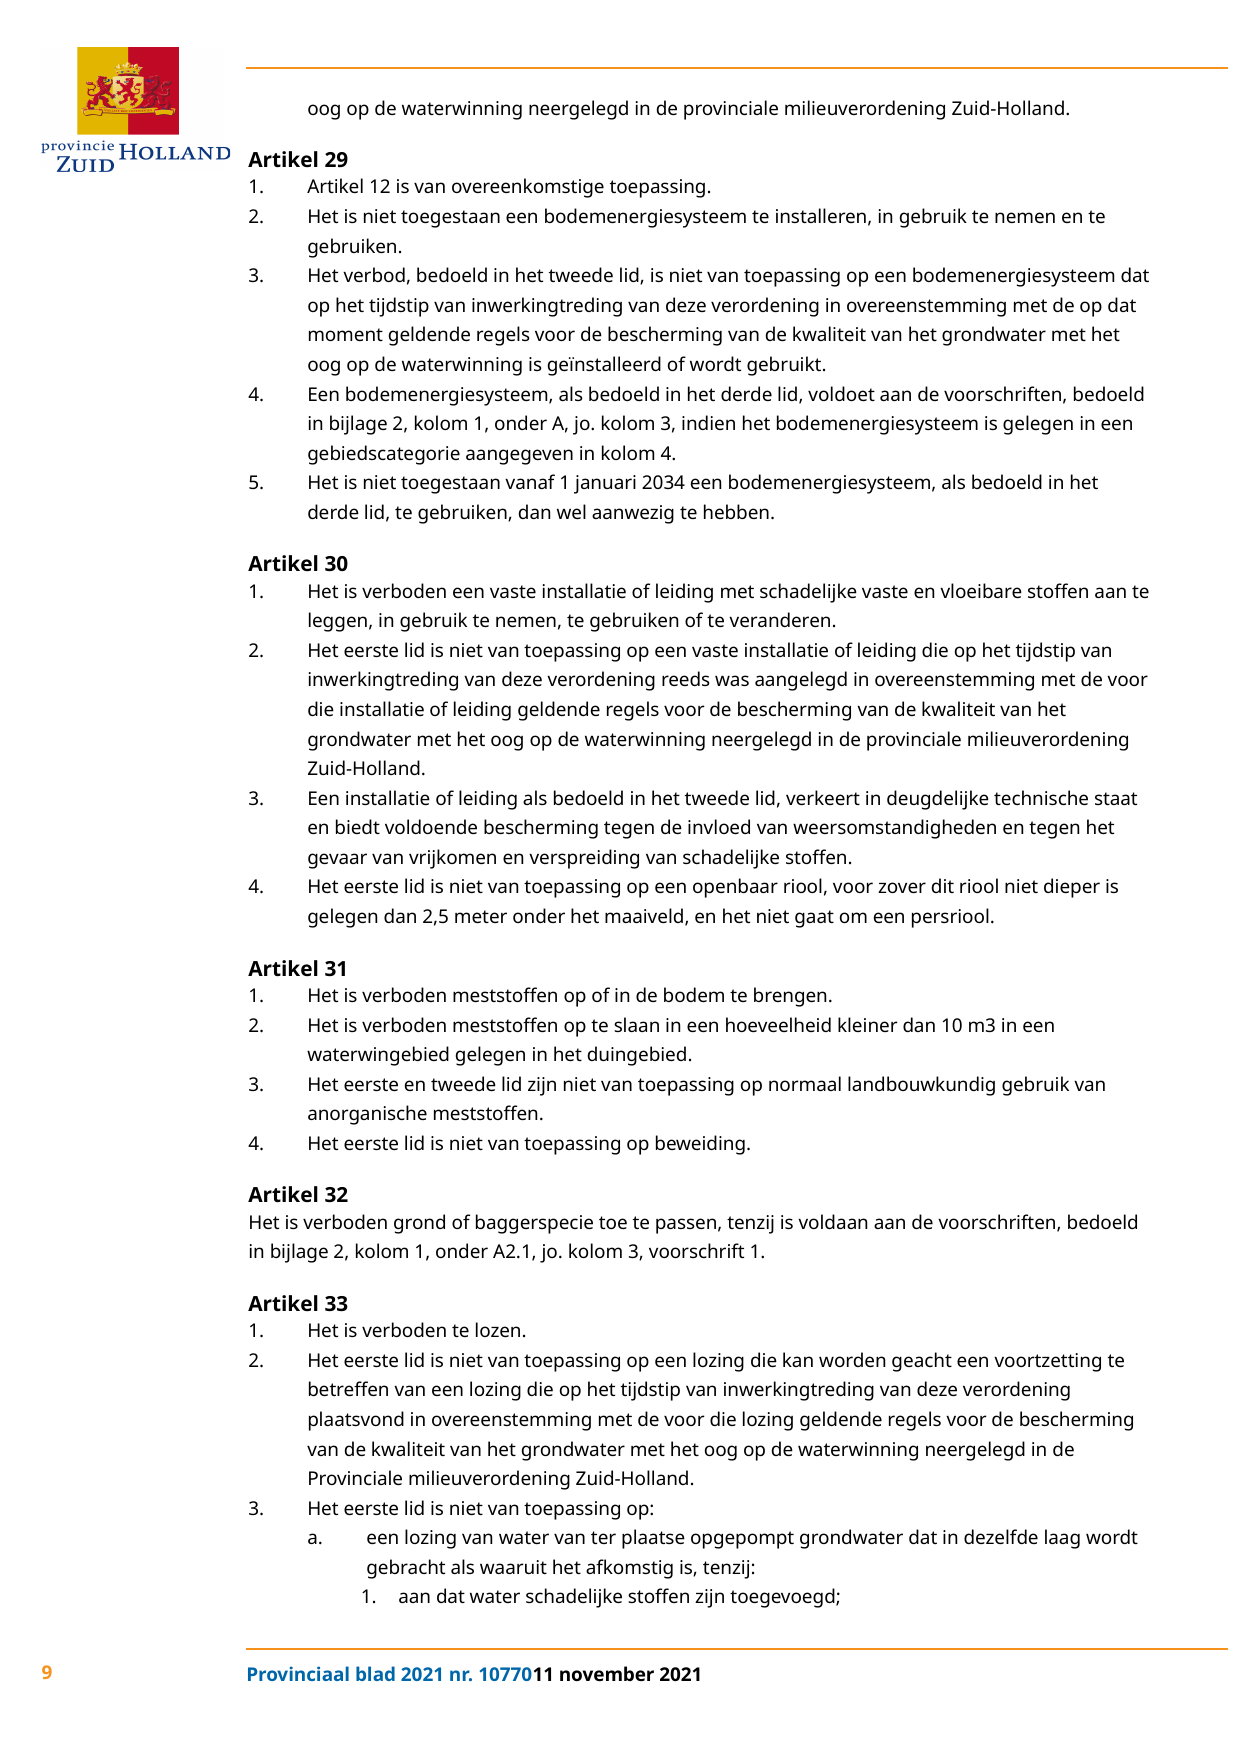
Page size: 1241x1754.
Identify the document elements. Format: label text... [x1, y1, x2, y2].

list Het is verboden meststoffen op te slaan in een hoeveelheid kleiner dan 10 m3 in een waterwingebied gelegen in het duingebied. [248, 1012, 1152, 1067]
text Artikel 33 [248, 1289, 1152, 1317]
picture [41, 47, 231, 172]
text Het is verboden grond of baggerspecie toe te passen, tenzij is voldaan aan de voorschriften, bedoeld in bijlage 2, kolom 1, onder A2.1, jo. kolom 3, voorschrift 1. [248, 1209, 1152, 1264]
list Het is niet toegestaan vanaf 1 januari 2034 een bodemenergiesysteem, als bedoeld in het derde lid, te gebruiken, dan wel aanwezig te hebben. [248, 469, 1152, 525]
list Het is verboden meststoffen op of in de bodem te brengen. [248, 982, 1152, 1008]
list Het eerste lid is niet van toepassing op een vaste installatie of leiding die op het tijdstip van inwerkingtreding van deze verordening reeds was aangelegd in overeenstemming met de voor die installatie of leiding geldende regels voor de bescherming van de kwaliteit van het grondwater met het oog op de waterwinning neergelegd in de provinciale milieuverordening Zuid-Holland. [248, 637, 1152, 781]
list Een installatie of leiding als bedoeld in het tweede lid, verkeert in deugdelijke technische staat en biedt voldoende bescherming tegen de invloed van weersomstandigheden en tegen het gevaar van vrijkomen en verspreiding van schadelijke stoffen. [248, 785, 1152, 870]
list Het is verboden te lozen. [248, 1317, 1152, 1343]
list Het eerste lid is niet van toepassing op: [248, 1495, 1152, 1521]
list Artikel 12 is van overeenkomstige toepassing. [248, 174, 1152, 199]
list Het eerste lid is niet van toepassing op een lozing die kan worden geacht een voortzetting te betreffen van een lozing die op het tijdstip van inwerkingtreding van deze verordening plaatsvond in overeenstemming met de voor die lozing geldende regels voor de bescherming van de kwaliteit van het grondwater met het oog op de waterwinning neergelegd in de Provinciale milieuverordening Zuid-Holland. [248, 1347, 1152, 1491]
list Een bodemenergiesysteem, als bedoeld in het derde lid, voldoet aan de voorschriften, bedoeld in bijlage 2, kolom 1, onder A, jo. kolom 3, indien het bodemenergiesysteem is gelegen in een gebiedscategorie aangegeven in kolom 4. [248, 381, 1152, 466]
text Artikel 31 [248, 954, 1152, 982]
list Het eerste en tweede lid zijn niet van toepassing op normaal landbouwkundig gebruik van anorganische meststoffen. [248, 1071, 1152, 1126]
list Het verbod, bedoeld in het tweede lid, is niet van toepassing op een bodemenergiesysteem dat op het tijdstip van inwerkingtreding van deze verordening in overeenstemming met de op dat moment geldende regels voor de bescherming van de kwaliteit van het grondwater met het oog op de waterwinning is geïnstalleerd of wordt gebruikt. [248, 262, 1152, 377]
text Artikel 32 [248, 1181, 1152, 1209]
text Artikel 29 [248, 145, 1152, 174]
list Het is verboden een vaste installatie of leiding met schadelijke vaste en vloeibare stoffen aan te leggen, in gebruik te nemen, te gebruiken of te veranderen. [248, 578, 1152, 633]
list een lozing van water van ter plaatse opgepompt grondwater dat in dezelfde laag wordt gebracht als waaruit het afkomstig is, tenzij: [307, 1524, 1152, 1580]
list Het is niet toegestaan een bodemenergiesysteem te installeren, in gebruik te nemen en te gebruiken. [248, 203, 1152, 258]
list Het eerste lid is niet van toepassing op een openbaar riool, voor zover dit riool niet dieper is gelegen dan 2,5 meter onder het maaiveld, en het niet gaat om een persriool. [248, 874, 1152, 929]
list aan dat water schadelijke stoffen zijn toegevoegd; [361, 1584, 1152, 1609]
list Het eerste lid is niet van toepassing op beweiding. [248, 1130, 1152, 1156]
list oog op de waterwinning neergelegd in de provinciale milieuverordening Zuid-Holland. [248, 95, 1152, 121]
text Artikel 30 [248, 549, 1152, 578]
